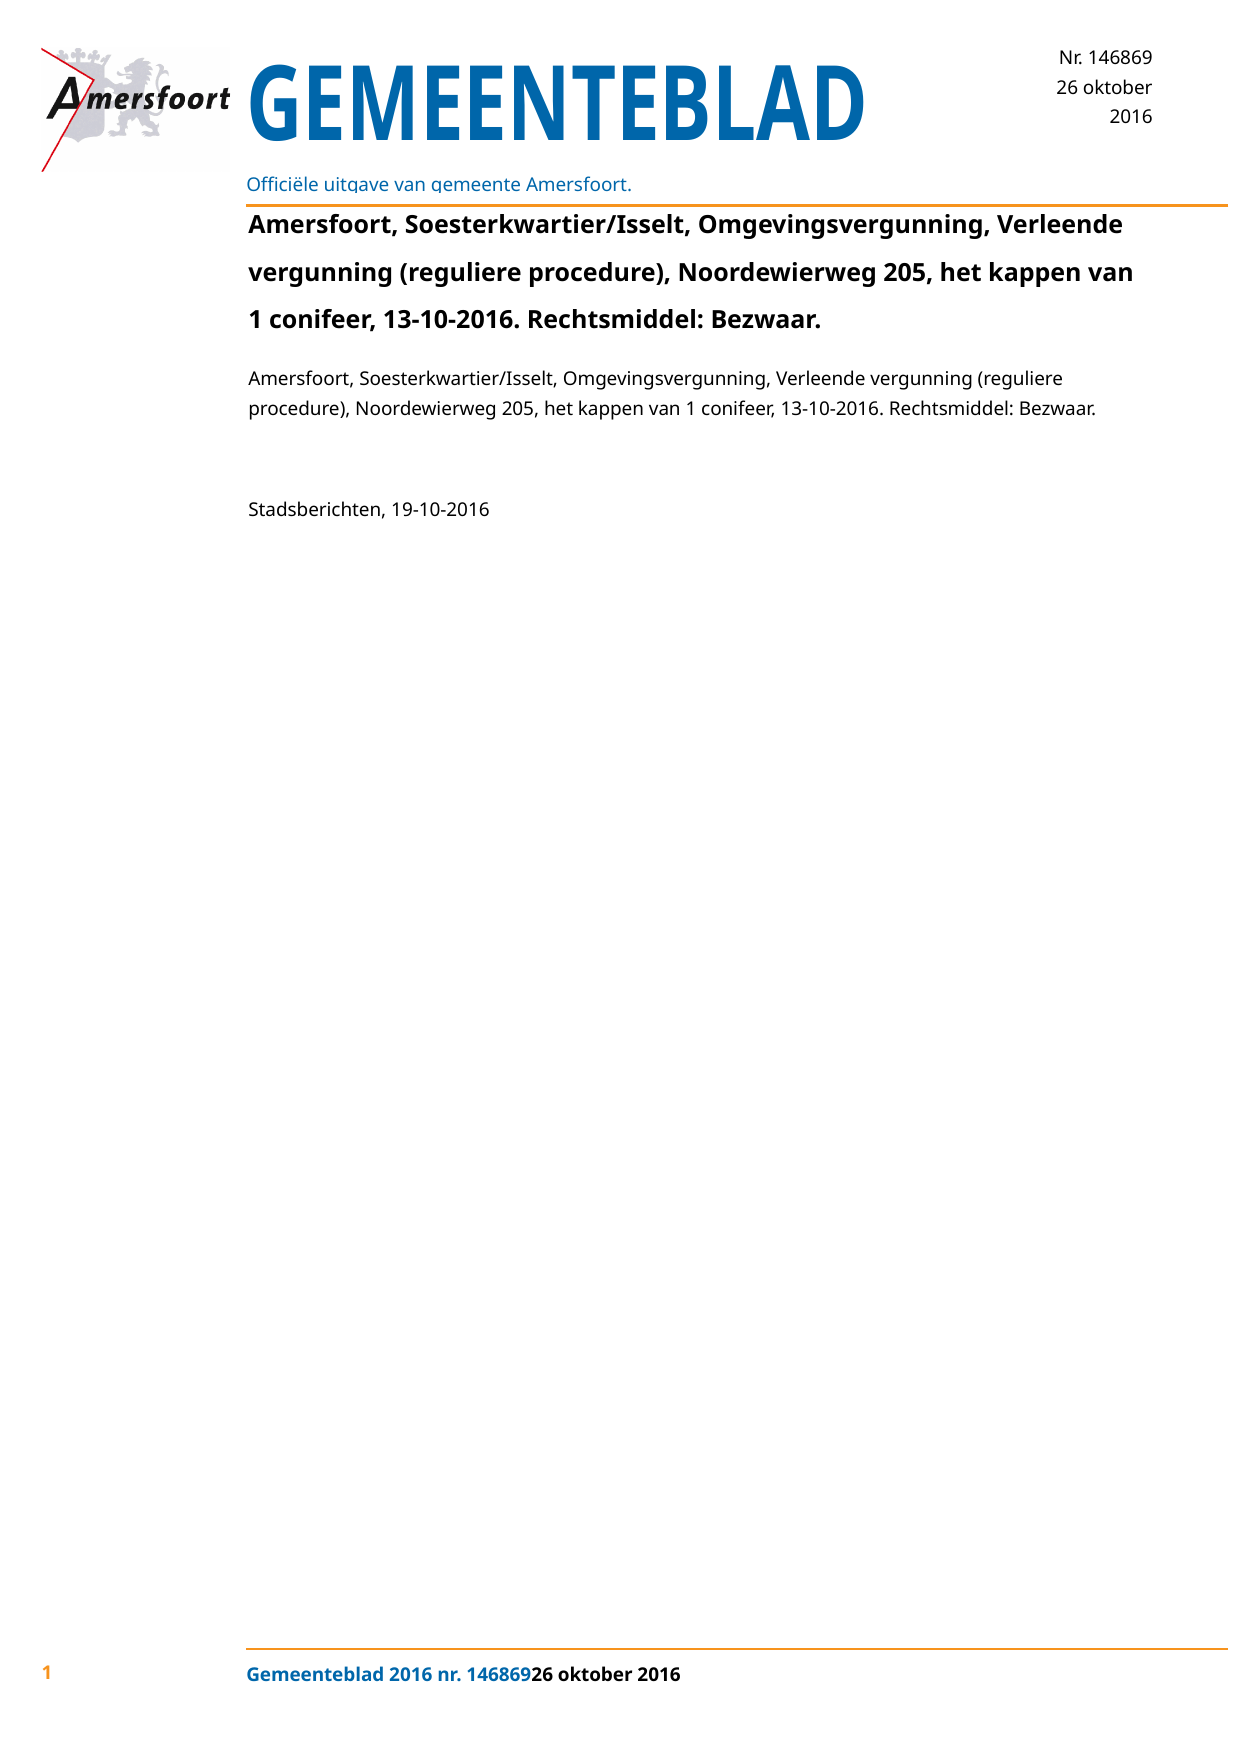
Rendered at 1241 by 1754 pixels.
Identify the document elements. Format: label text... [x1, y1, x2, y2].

text Amersfoort, Soesterkwartier/Isselt, Omgevingsvergunning, Verleende vergunning (reguliere procedure), Noordewierweg 205, het kappen van 1 conifeer, 13-10-2016. Rechtsmiddel: Bezwaar. [248, 207, 1152, 336]
picture [41, 47, 231, 172]
text Amersfoort, Soesterkwartier/Isselt, Omgevingsvergunning, Verleende vergunning (reguliere procedure), Noordewierweg 205, het kappen van 1 conifeer, 13-10-2016. Rechtsmiddel: Bezwaar. [248, 366, 1152, 421]
text Stadsberichten, 19-10-2016 [248, 496, 1152, 522]
